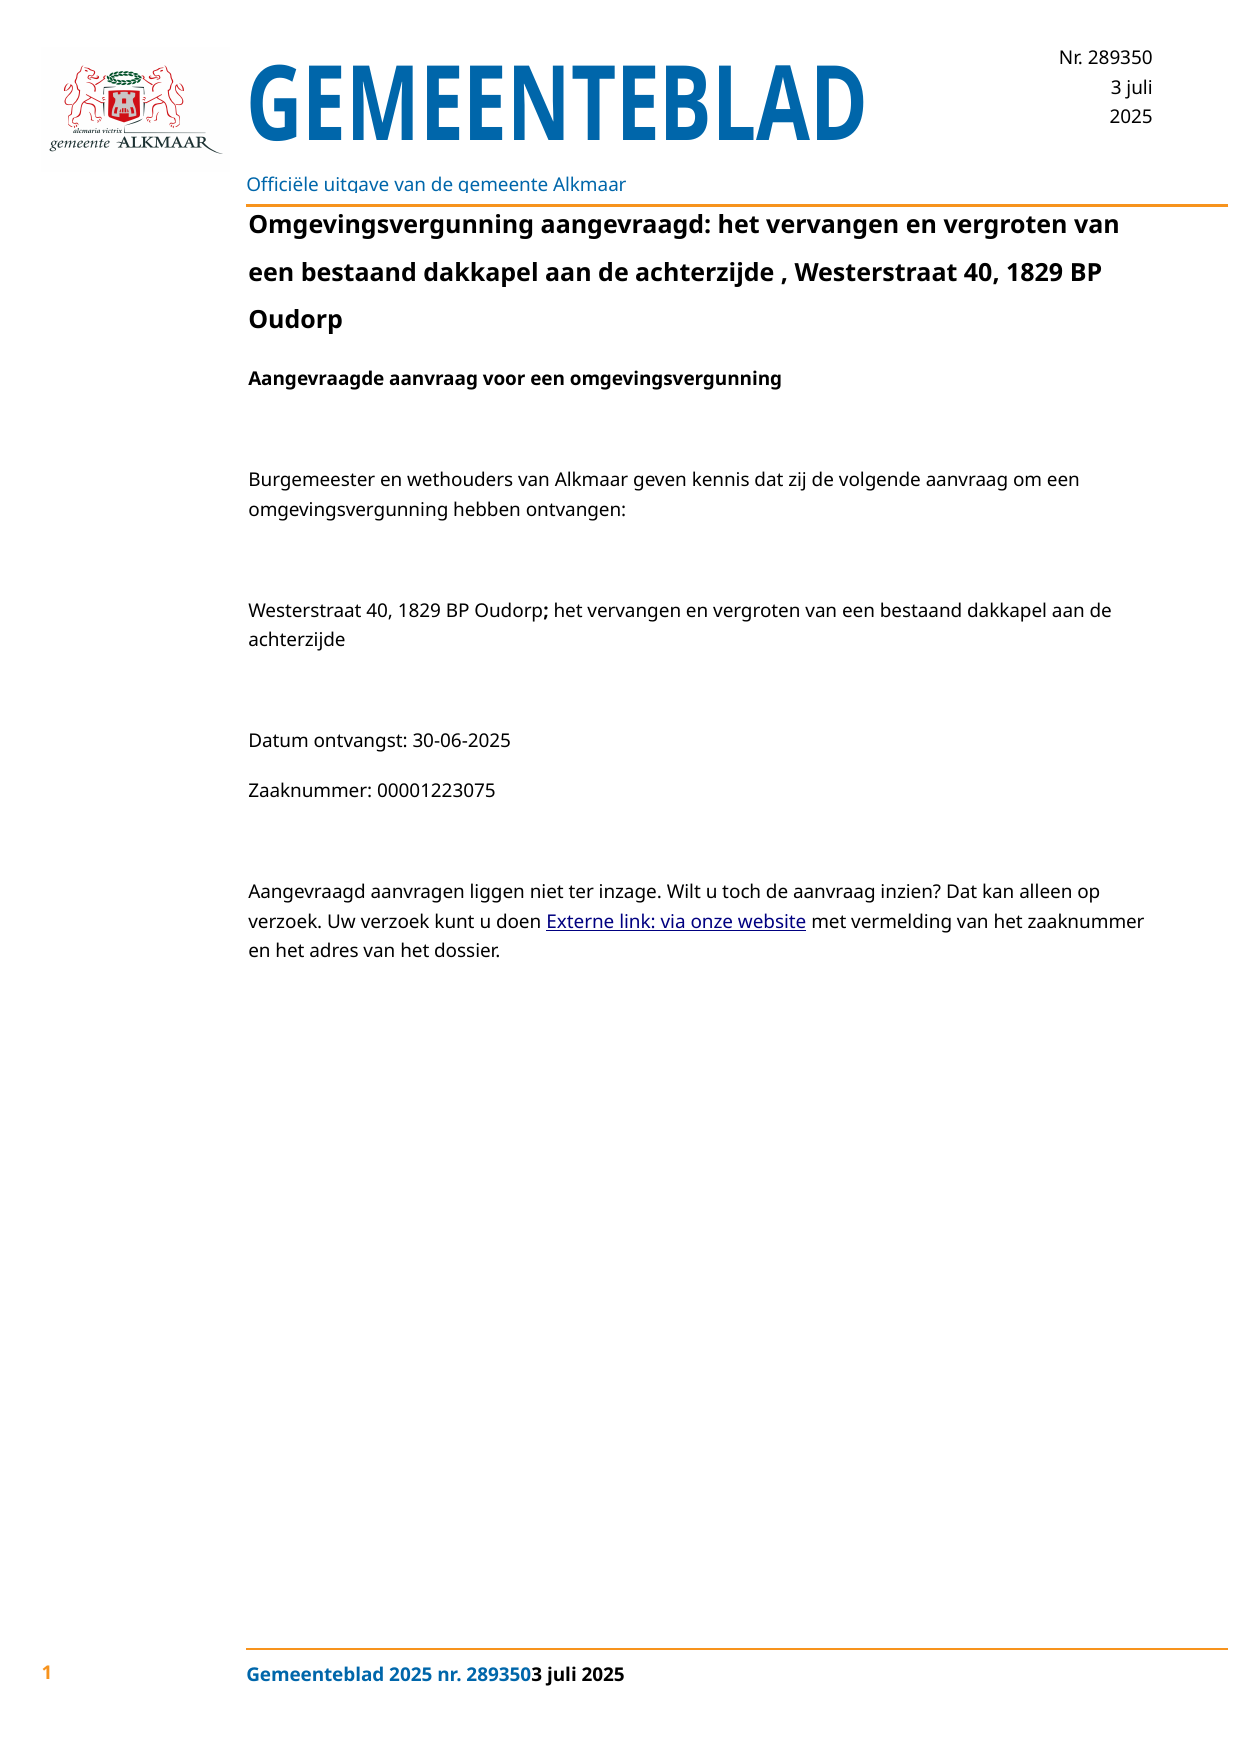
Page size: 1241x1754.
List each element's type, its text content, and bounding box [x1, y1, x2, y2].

text Aangevraagd aanvragen liggen niet ter inzage. Wilt u toch de aanvraag inzien? Dat kan alleen op verzoek. Uw verzoek kunt u doen Externe link: via onze website met vermelding van het zaaknummer en het adres van het dossier. [248, 878, 1152, 963]
picture [41, 47, 231, 172]
text Westerstraat 40, 1829 BP Oudorp; het vervangen en vergroten van een bestaand dakkapel aan de achterzijde [248, 597, 1152, 652]
text Burgemeester en wethouders van Alkmaar geven kennis dat zij de volgende aanvraag om een omgevingsvergunning hebben ontvangen: [248, 466, 1152, 522]
text Datum ontvangst: 30-06-2025 [248, 727, 1152, 753]
text Aangevraagde aanvraag voor een omgevingsvergunning [248, 366, 1152, 391]
text Omgevingsvergunning aangevraagd: het vervangen en vergroten van een bestaand dakkapel aan de achterzijde , Westerstraat 40, 1829 BP Oudorp [248, 207, 1152, 336]
text Zaaknummer: 00001223075 [248, 778, 1152, 803]
